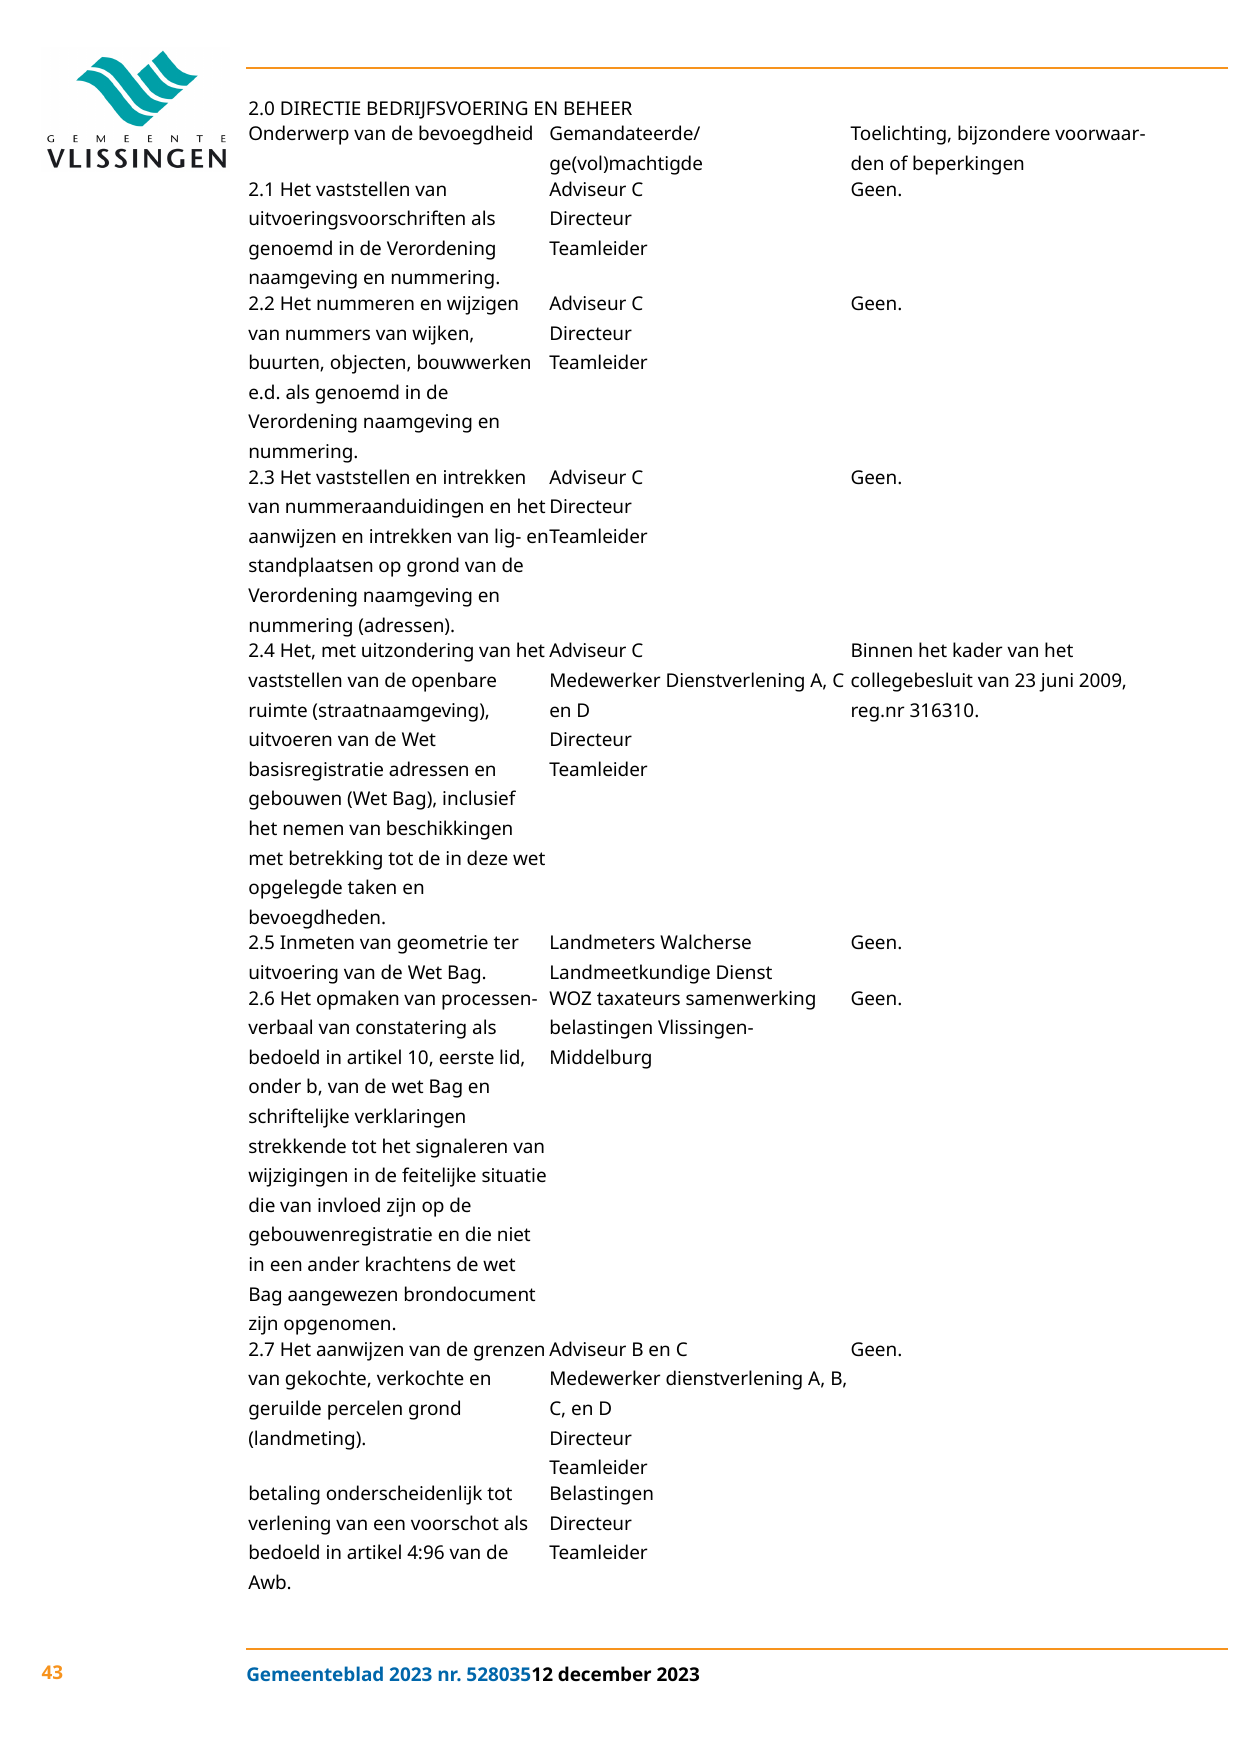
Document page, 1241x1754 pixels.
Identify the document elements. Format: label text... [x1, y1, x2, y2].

table_cell betaling onderscheidenlijk tot verlening van een voorschot als bedoeld in artikel 4:96 van de Awb. [248, 1480, 549, 1594]
table_cell 2.5 Inmeten van geometrie ter uitvoering van de Wet Bag. [248, 930, 549, 985]
table_cell Gemandateerde/ ge(vol)machtigde [549, 121, 850, 176]
table_cell 2.7 Het aanwijzen van de grenzen van gekochte, verkochte en geruilde percelen grond (landmeting). [248, 1336, 549, 1480]
table_cell Toelichting, bijzondere voorwaar­den of beperkingen [850, 121, 1152, 176]
table_cell Binnen het kader van het collegebesluit van 23 juni 2009, reg.nr 316310. [850, 638, 1152, 929]
picture [41, 47, 231, 172]
table_cell Belastingen Directeur Teamleider [549, 1480, 850, 1594]
table_cell Geen. [850, 985, 1152, 1336]
table_cell Geen. [850, 930, 1152, 985]
table_cell WOZ taxateurs samenwerking belastingen Vlissingen-Middelburg [549, 985, 850, 1336]
table_cell Adviseur B en C Medewerker dienstverlening A, B, C, en D Directeur Teamleider [549, 1336, 850, 1480]
table_cell Landmeters Walcherse Landmeetkundige Dienst [549, 930, 850, 985]
table_cell Geen. [850, 176, 1152, 290]
table_cell 2.2 Het nummeren en wijzigen van nummers van wijken, buurten, objecten, bouwwerken e.d. als genoemd in de Verordening naamgeving en nummering. [248, 290, 549, 464]
table_cell Adviseur C Directeur Teamleider [549, 290, 850, 464]
table_cell Adviseur C Medewerker Dienstverlening A, C en D Directeur Teamleider [549, 638, 850, 929]
table_cell 2.1 Het vaststellen van uitvoeringsvoorschriften als genoemd in de Verordening naamgeving en nummering. [248, 176, 549, 290]
table_cell Geen. [850, 1336, 1152, 1480]
table_cell Adviseur C Directeur Teamleider [549, 176, 850, 290]
table_cell 2.6 Het opmaken van processen-verbaal van constatering als bedoeld in artikel 10, eerste lid, onder b, van de wet Bag en schriftelijke verklaringen strekkende tot het signaleren van wijzigingen in de feitelijke situatie die van invloed zijn op de gebouwenregistratie en die niet in een ander krachtens de wet Bag aangewezen brondocument zijn opgenomen. [248, 985, 549, 1336]
table_cell Onderwerp van de bevoegdheid [248, 121, 549, 176]
table_cell Adviseur C Directeur Teamleider [549, 464, 850, 638]
table_cell 2.3 Het vaststellen en intrekken van nummeraanduidingen en het aanwijzen en intrekken van lig- en standplaatsen op grond van de Verordening naamgeving en nummering (adressen). [248, 464, 549, 638]
table_cell 2.4 Het, met uitzondering van het vaststellen van de openbare ruimte (straatnaamgeving), uitvoeren van de Wet basisregistratie adressen en gebouwen (Wet Bag), inclusief het nemen van beschikkingen met betrekking tot de in deze wet opgelegde taken en bevoegdheden. [248, 638, 549, 929]
table_cell [850, 1480, 1152, 1594]
table_header 2.0 DIRECTIE BEDRIJFSVOERING EN BEHEER [248, 95, 1152, 121]
table_cell Geen. [850, 464, 1152, 638]
table_cell Geen. [850, 290, 1152, 464]
